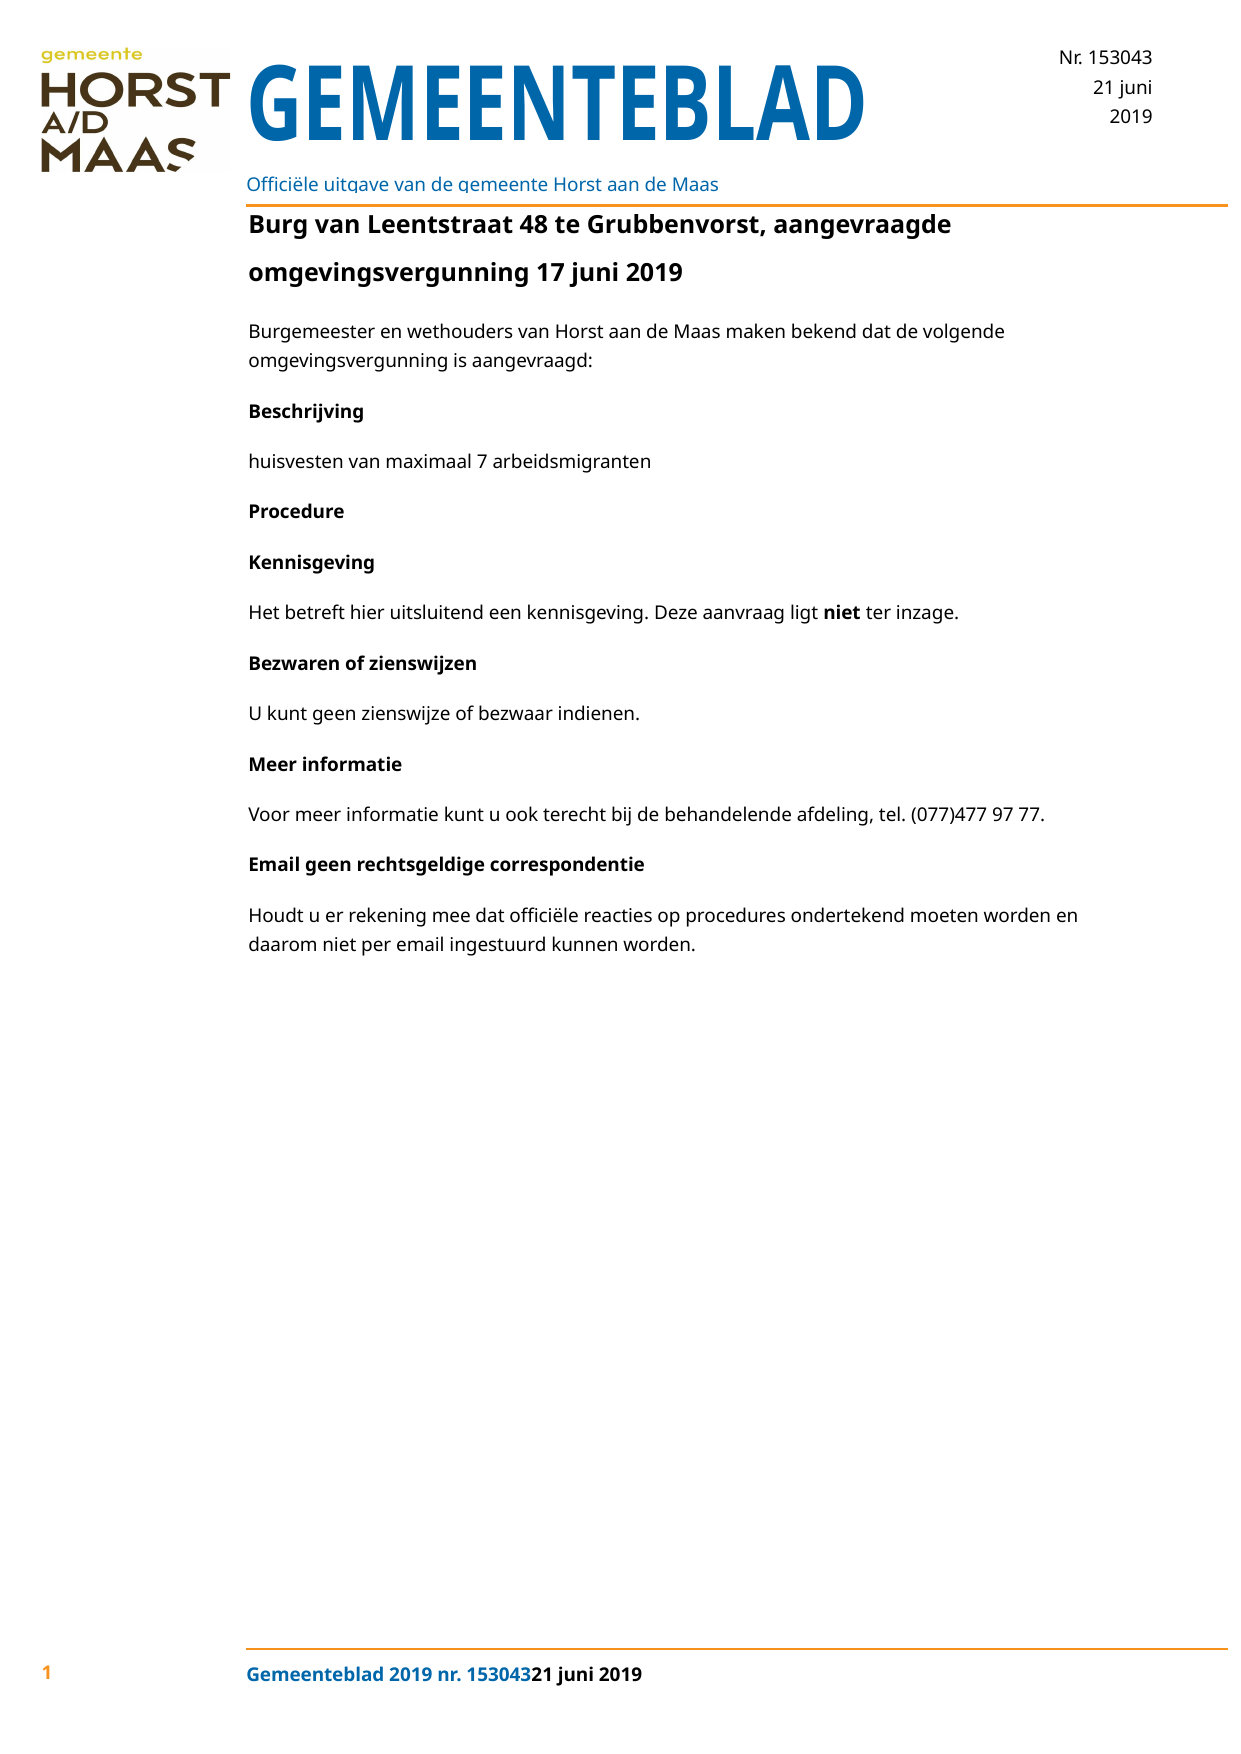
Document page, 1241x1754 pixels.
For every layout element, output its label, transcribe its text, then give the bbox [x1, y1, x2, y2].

text Meer informatie [248, 751, 1152, 777]
text Bezwaren of zienswijzen [248, 650, 1152, 676]
text Kennisgeving [248, 549, 1152, 575]
text Het betreft hier uitsluitend een kennisgeving. Deze aanvraag ligt niet ter inzage. [248, 599, 1152, 625]
text U kunt geen zienswijze of bezwaar indienen. [248, 700, 1152, 726]
text Procedure [248, 499, 1152, 524]
text huisvesten van maximaal 7 arbeidsmigranten [248, 448, 1152, 474]
text Houdt u er rekening mee dat officiële reacties op procedures ondertekend moeten worden en daarom niet per email ingestuurd kunnen worden. [248, 902, 1152, 957]
text Burg van Leentstraat 48 te Grubbenvorst, aangevraagde omgevingsvergunning 17 juni 2019 [248, 207, 1152, 288]
text Beschrijving [248, 398, 1152, 424]
text Voor meer informatie kunt u ook terecht bij de behandelende afdeling, tel. (077)477 97 77. [248, 801, 1152, 827]
picture [41, 47, 231, 172]
text Email geen rechtsgeldige correspondentie [248, 852, 1152, 877]
text Burgemeester en wethouders van Horst aan de Maas maken bekend dat de volgende omgevingsvergunning is aangevraagd: [248, 318, 1152, 373]
